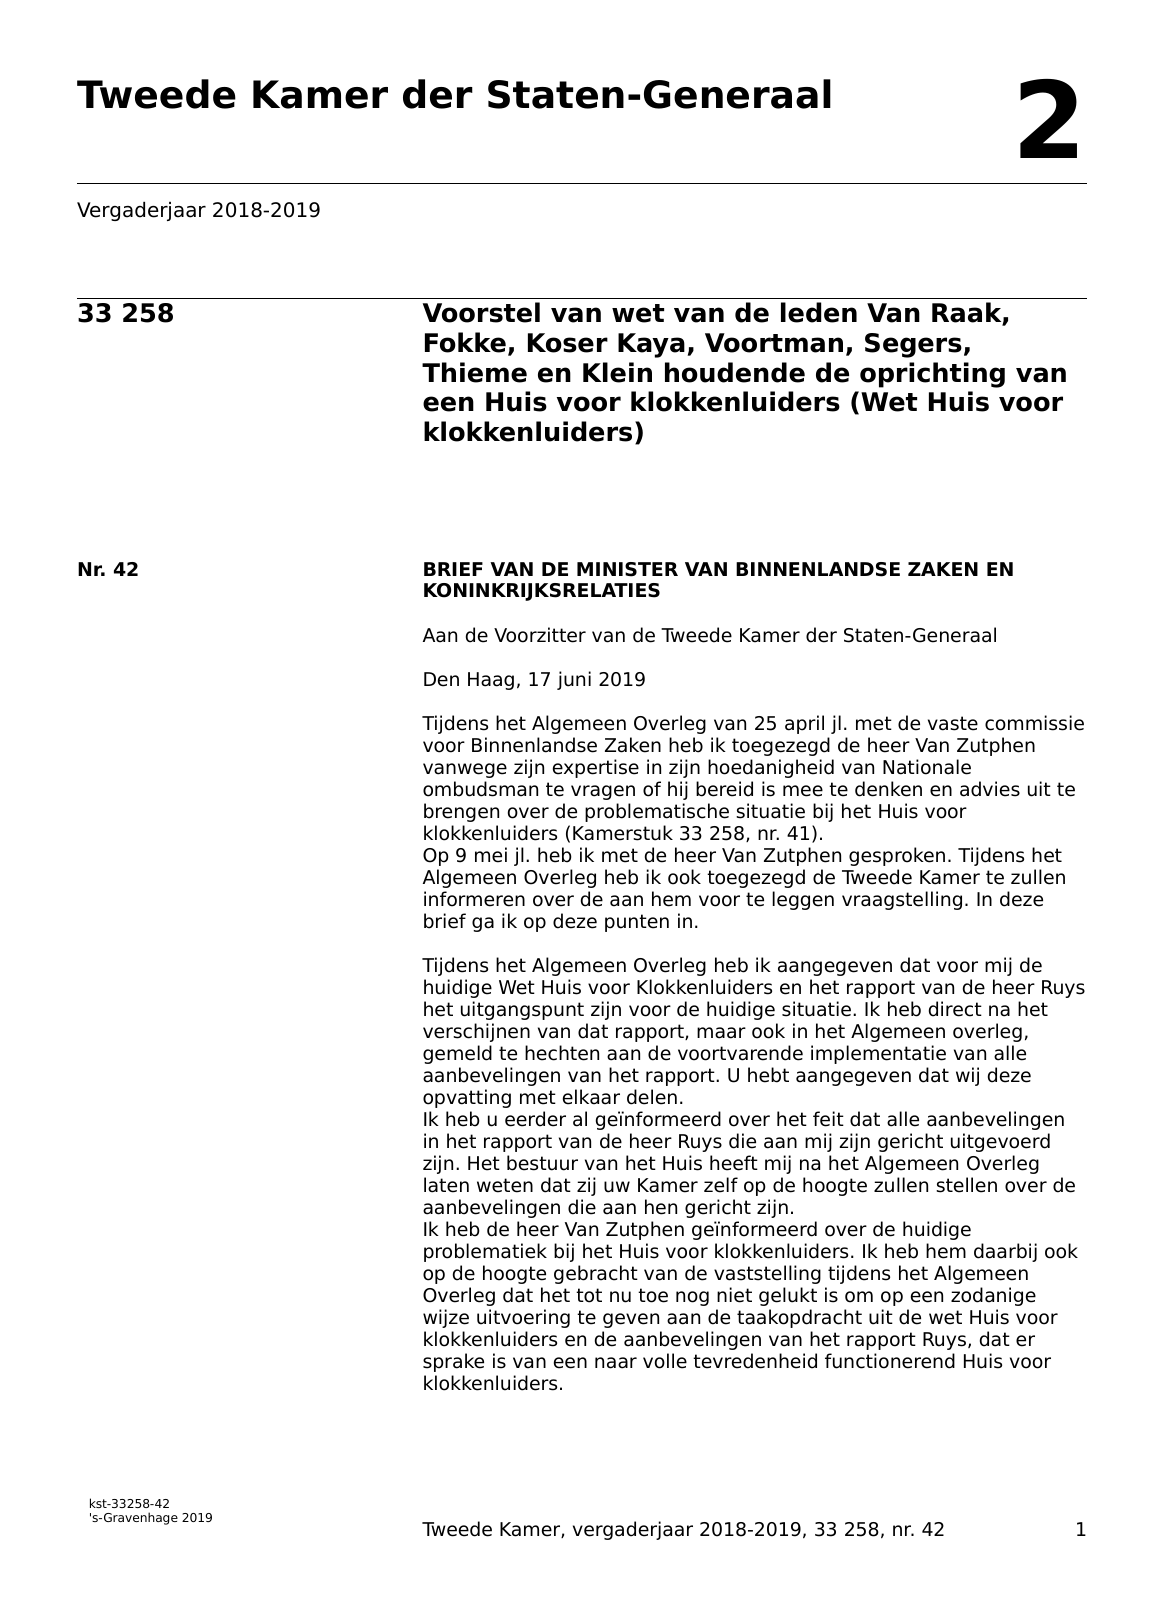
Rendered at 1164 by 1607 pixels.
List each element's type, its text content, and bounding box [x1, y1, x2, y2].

table_header Tweede Kamer der Staten-Generaal [77, 59, 886, 183]
text kst-33258-42 [88, 1497, 323, 1511]
text Ik heb u eerder al geïnformeerd over het feit dat alle aanbevelingen in het rapport van de heer Ruys die aan mij zijn gericht uitgevoerd zijn. Het bestuur van het Huis heeft mij na het Algemeen Overleg laten weten dat zij uw Kamer zelf op de hoogte zullen stellen over de aanbevelingen die aan hen gericht zijn. [422, 1109, 1087, 1219]
text Aan de Voorzitter van de Tweede Kamer der Staten-Generaal [422, 624, 1087, 647]
text Ik heb de heer Van Zutphen geïnformeerd over de huidige problematiek bij het Huis voor klokkenluiders. Ik heb hem daarbij ook op de hoogte gebracht van de vaststelling tijdens het Algemeen Overleg dat het tot nu toe nog niet gelukt is om op een zodanige wijze uitvoering te geven aan de taakopdracht uit de wet Huis voor klokkenluiders en de aanbevelingen van het rapport Ruys, dat er sprake is van een naar volle tevredenheid functionerend Huis voor klokkenluiders. [422, 1219, 1087, 1394]
text Tijdens het Algemeen Overleg heb ik aangegeven dat voor mij de huidige Wet Huis voor Klokkenluiders en het rapport van de heer Ruys het uitgangspunt zijn voor de huidige situatie. Ik heb direct na het verschijnen van dat rapport, maar ook in het Algemeen overleg, gemeld te hechten aan de voortvarende implementatie van alle aanbevelingen van het rapport. U hebt aangegeven dat wij deze opvatting met elkaar delen. [422, 955, 1087, 1109]
text Den Haag, 17 juni 2019 [422, 669, 1087, 691]
subtitle Nr. 42 BRIEF VAN DE MINISTER VAN BINNENLANDSE ZAKEN EN KONINKRIJKSRELATIES [77, 558, 1087, 602]
table_header 2 [886, 59, 1087, 183]
text Op 9 mei jl. heb ik met de heer Van Zutphen gesproken. Tijdens het Algemeen Overleg heb ik ook toegezegd de Tweede Kamer te zullen informeren over de aan hem voor te leggen vraagstelling. In deze brief ga ik op deze punten in. [422, 845, 1087, 933]
subtitle 33 258 Voorstel van wet van de leden Van Raak, Fokke, Koser Kaya, Voortman, Segers, Thieme en Klein houdende de oprichting van een Huis voor klokkenluiders (Wet Huis voor klokkenluiders) [77, 299, 1087, 447]
table_cell Vergaderjaar 2018-2019 [77, 184, 1087, 298]
text 's-Gravenhage 2019 [88, 1511, 323, 1525]
text Tijdens het Algemeen Overleg van 25 april jl. met de vaste commissie voor Binnenlandse Zaken heb ik toegezegd de heer Van Zutphen vanwege zijn expertise in zijn hoedanigheid van Nationale ombudsman te vragen of hij bereid is mee te denken en advies uit te brengen over de problematische situatie bij het Huis voor klokkenluiders (Kamerstuk 33 258, nr. 41). [422, 713, 1087, 845]
